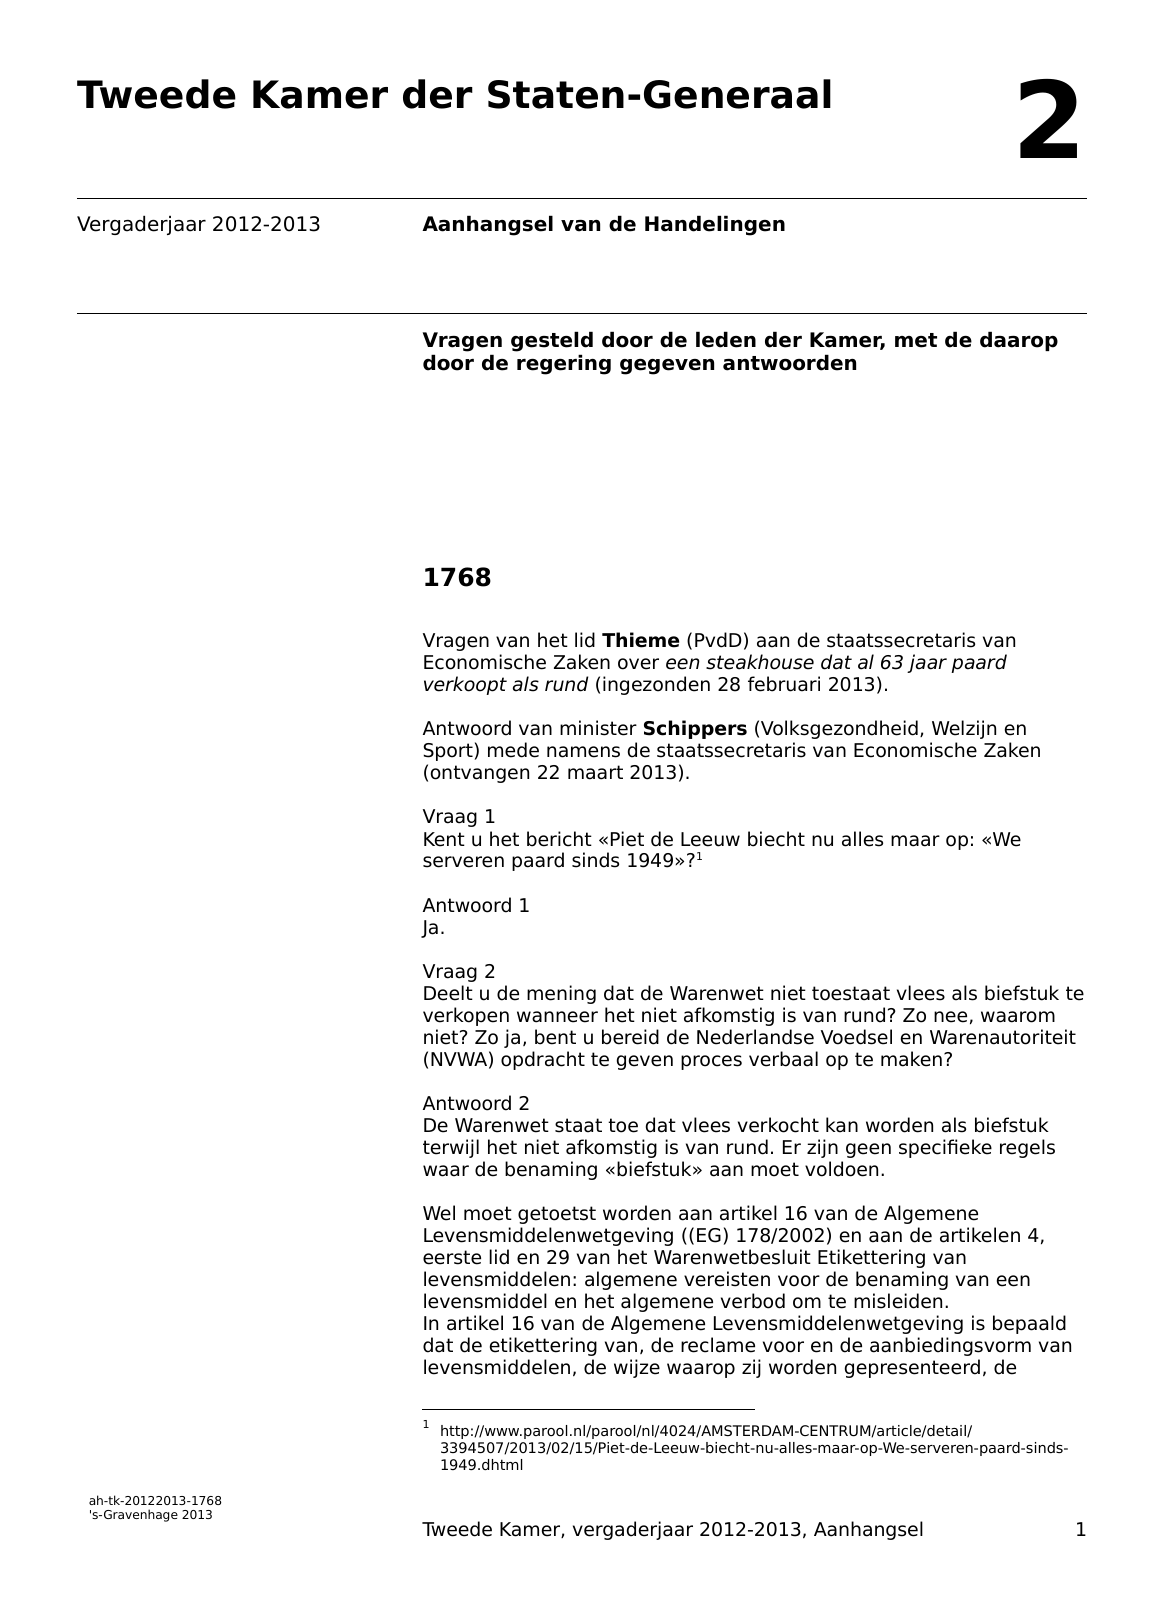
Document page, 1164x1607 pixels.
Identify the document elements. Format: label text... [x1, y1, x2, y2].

text Kent u het bericht «Piet de Leeuw biecht nu alles maar op: «We serveren paard sinds 1949»? [422, 828, 1087, 872]
text Antwoord 1 [422, 894, 1087, 917]
table_cell Aanhangsel van de Handelingen [422, 199, 1087, 313]
text 1768 [422, 563, 1087, 592]
table_header Tweede Kamer der Staten-Generaal [77, 59, 886, 198]
table_cell [77, 314, 422, 375]
text Antwoord van minister Schippers (Volksgezondheid, Welzijn en Sport) mede namens de staatssecretaris van Economische Zaken (ontvangen 22 maart 2013). [422, 718, 1087, 784]
text Ja. [422, 917, 1087, 938]
text http://www.parool.nl/parool/nl/4024/AMSTERDAM-CENTRUM/article/detail/3394507/2013/02/15/Piet-de-Leeuw-biecht-nu-alles-maar-op-We-serveren-paard-sinds-1949.dhtml [422, 1418, 1087, 1474]
table_cell Vragen gesteld door de leden der Kamer, met de daarop door de regering gegeven antwoorden [422, 314, 1087, 375]
text In artikel 16 van de Algemene Levensmiddelenwetgeving is bepaald dat de etikettering van, de reclame voor en de aanbiedingsvorm van levensmiddelen, de wijze waarop zij worden gepresenteerd, de [422, 1313, 1087, 1379]
text De Warenwet staat toe dat vlees verkocht kan worden als biefstuk terwijl het niet afkomstig is van rund. Er zijn geen specifieke regels waar de benaming «biefstuk» aan moet voldoen. [422, 1115, 1087, 1181]
table_cell Vergaderjaar 2012-2013 [77, 199, 422, 313]
text Deelt u de mening dat de Warenwet niet toestaat vlees als biefstuk te verkopen wanneer het niet afkomstig is van rund? Zo nee, waarom niet? Zo ja, bent u bereid de Nederlandse Voedsel en Warenautoriteit (NVWA) opdracht te geven proces verbaal op te maken? [422, 983, 1087, 1071]
text Vraag 1 [422, 806, 1087, 828]
text Wel moet getoetst worden aan artikel 16 van de Algemene Levensmiddelenwetgeving ((EG) 178/2002) en aan de artikelen 4, eerste lid en 29 van het Warenwetbesluit Etikettering van levensmiddelen: algemene vereisten voor de benaming van een levensmiddel en het algemene verbod om te misleiden. [422, 1203, 1087, 1313]
text Vragen van het lid Thieme (PvdD) aan de staatssecretaris van Economische Zaken over een steakhouse dat al 63 jaar paard verkoopt als rund (ingezonden 28 februari 2013). [422, 630, 1087, 696]
text 's-Gravenhage 2013 [88, 1508, 323, 1522]
text Antwoord 2 [422, 1093, 1087, 1115]
table_header 2 [886, 59, 1087, 198]
text ah-tk-20122013-1768 [88, 1494, 323, 1508]
text Vraag 2 [422, 961, 1087, 983]
